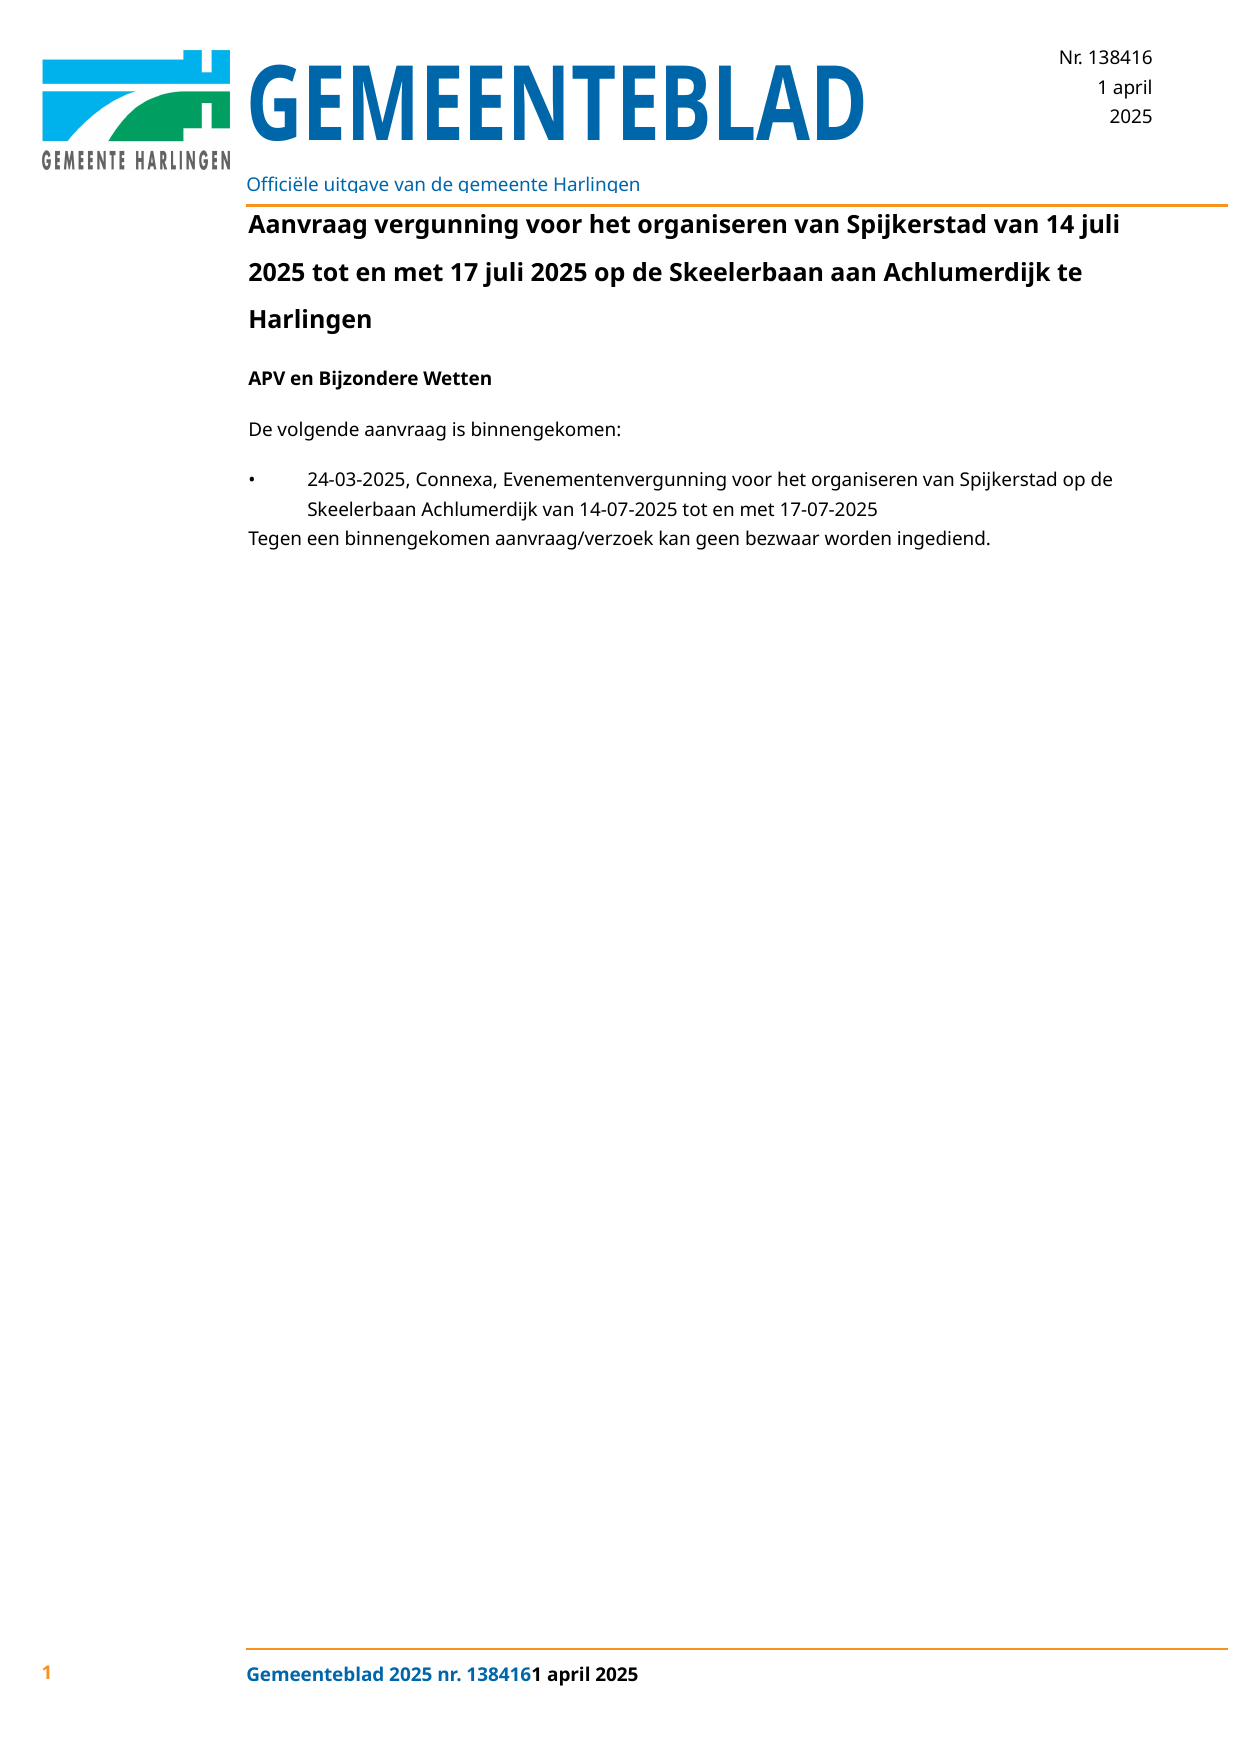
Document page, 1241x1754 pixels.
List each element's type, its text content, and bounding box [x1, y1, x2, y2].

text Tegen een binnengekomen aanvraag/verzoek kan geen bezwaar worden ingediend. [248, 526, 1152, 551]
picture [41, 47, 231, 172]
text De volgende aanvraag is binnengekomen: [248, 416, 1152, 442]
text APV en Bijzondere Wetten [248, 366, 1152, 391]
text Aanvraag vergunning voor het organiseren van Spijkerstad van 14 juli 2025 tot en met 17 juli 2025 op de Skeelerbaan aan Achlumerdijk te Harlingen [248, 207, 1152, 336]
list 24-03-2025, Connexa, Evenementenvergunning voor het organiseren van Spijkerstad op de Skeelerbaan Achlumerdijk van 14-07-2025 tot en met 17-07-2025 [248, 466, 1152, 522]
